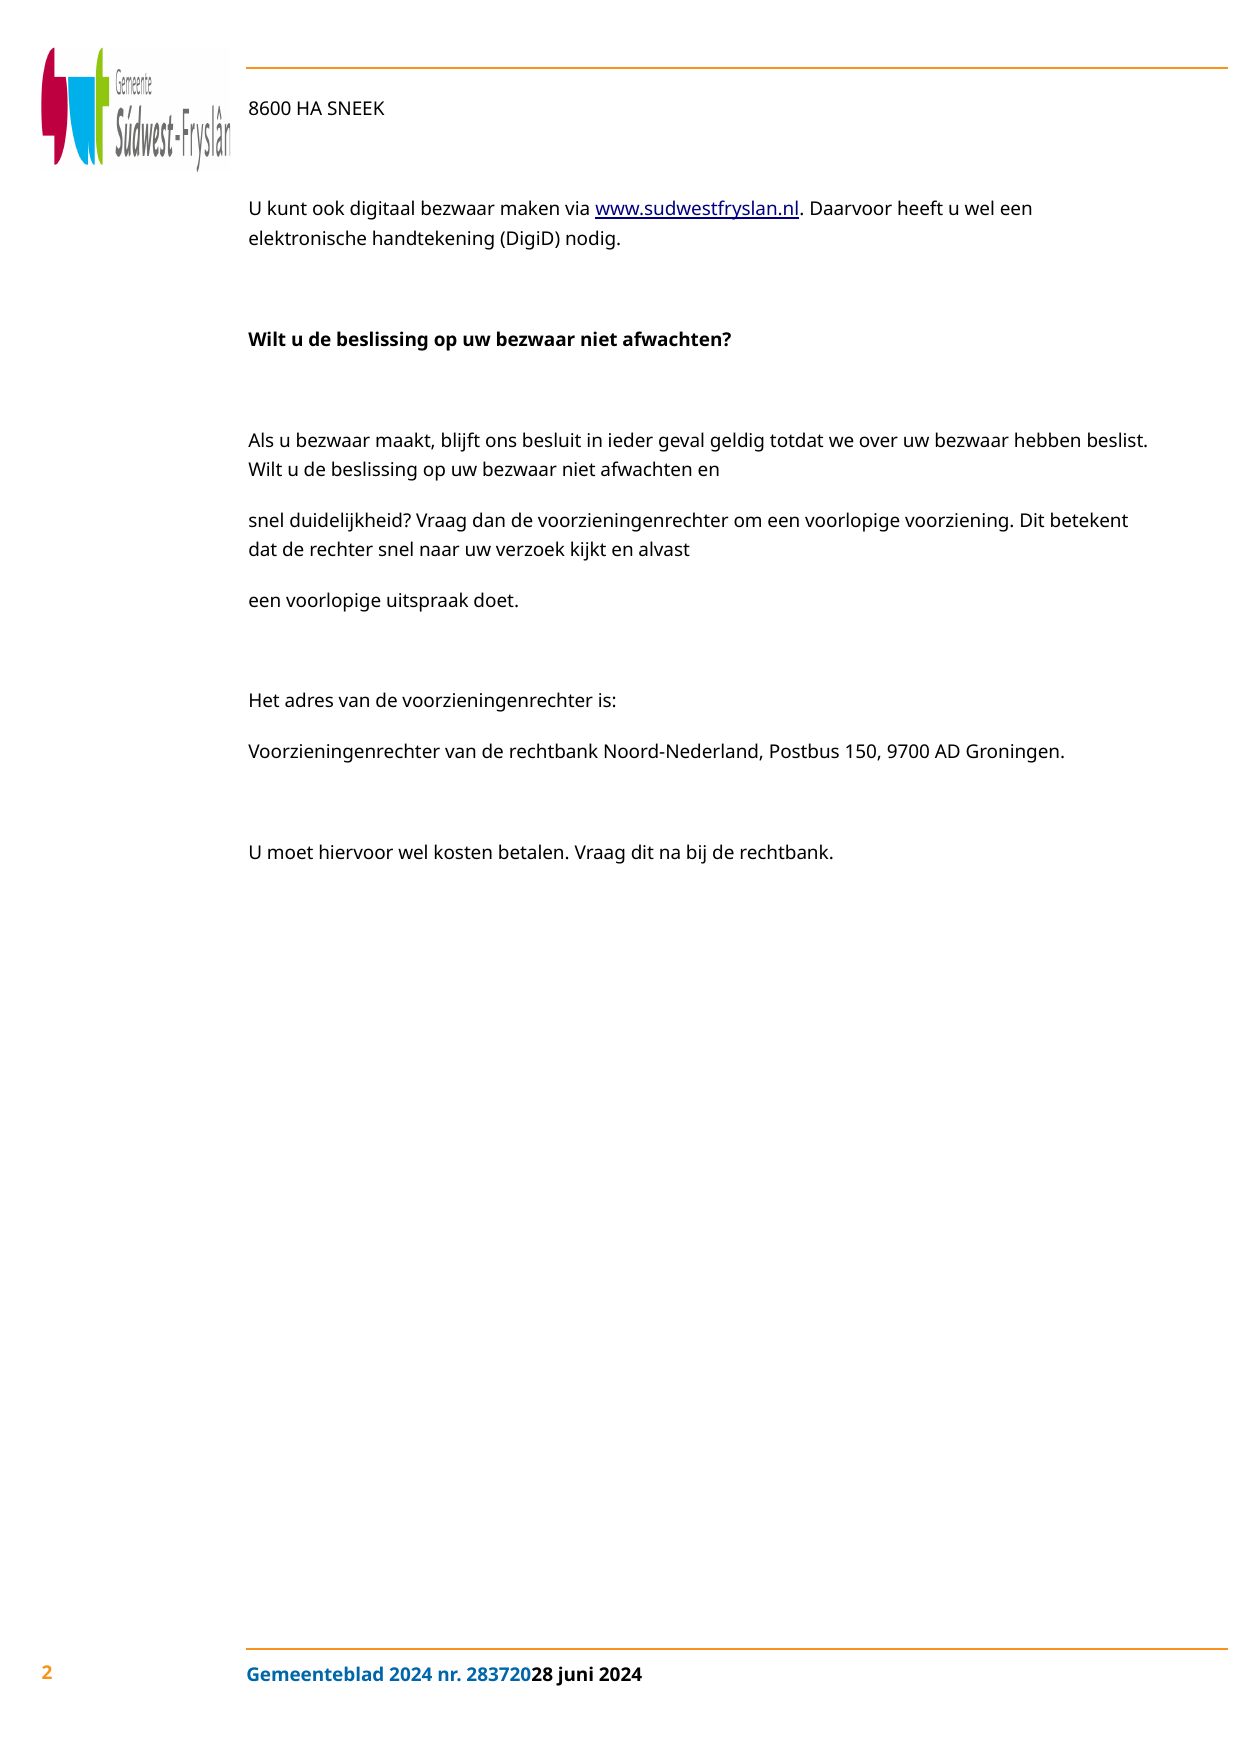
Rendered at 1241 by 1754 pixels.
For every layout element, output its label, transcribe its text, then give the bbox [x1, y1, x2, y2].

picture [41, 47, 231, 172]
text 8600 HA SNEEK [248, 95, 1152, 121]
text een voorlopige uitspraak doet. [248, 587, 1152, 613]
text Als u bezwaar maakt, blijft ons besluit in ieder geval geldig totdat we over uw bezwaar hebben beslist. Wilt u de beslissing op uw bezwaar niet afwachten en [248, 427, 1152, 482]
text U moet hiervoor wel kosten betalen. Vraag dit na bij de rechtbank. [248, 839, 1152, 865]
text Wilt u de beslissing op uw bezwaar niet afwachten? [248, 326, 1152, 352]
text Voorzieningenrechter van de rechtbank Noord-Nederland, Postbus 150, 9700 AD Groningen. [248, 738, 1152, 764]
text U kunt ook digitaal bezwaar maken via www.sudwestfryslan.nl. Daarvoor heeft u wel een elektronische handtekening (DigiD) nodig. [248, 196, 1152, 251]
text snel duidelijkheid? Vraag dan de voorzieningenrechter om een voorlopige voorziening. Dit betekent dat de rechter snel naar uw verzoek kijkt en alvast [248, 507, 1152, 562]
text Het adres van de voorzieningenrechter is: [248, 688, 1152, 713]
